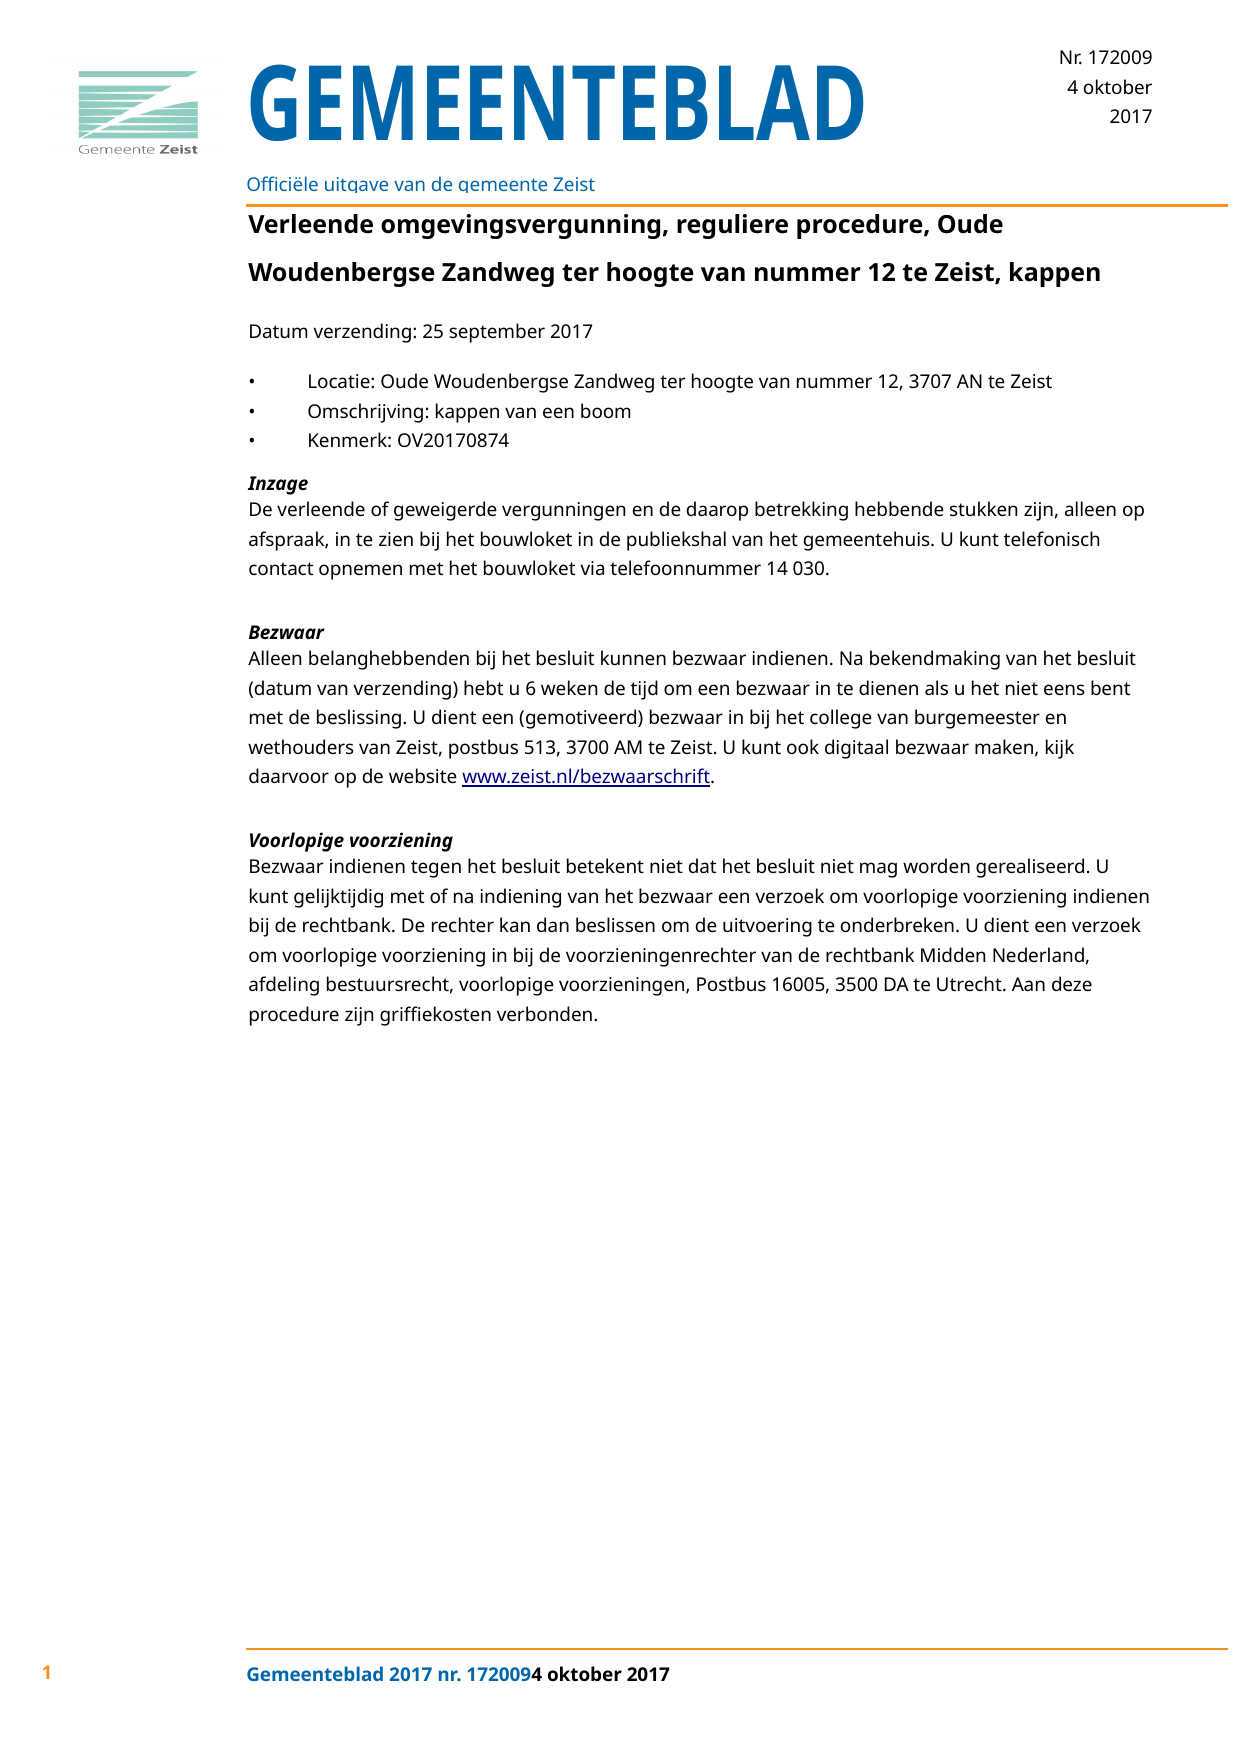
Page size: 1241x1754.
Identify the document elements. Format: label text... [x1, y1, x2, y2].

text Bezwaar indienen tegen het besluit betekent niet dat het besluit niet mag worden gerealiseerd. U kunt gelijktijdig met of na indiening van het bezwaar een verzoek om voorlopige voorziening indienen bij de rechtbank. De rechter kan dan beslissen om de uitvoering te onderbreken. U dient een verzoek om voorlopige voorziening in bij de voorzieningenrechter van de rechtbank Midden Nederland, afdeling bestuursrecht, voorlopige voorzieningen, Postbus 16005, 3500 DA te Utrecht. Aan deze procedure zijn griffiekosten verbonden. [248, 853, 1152, 1027]
text Bezwaar [248, 619, 1152, 645]
text Alleen belanghebbenden bij het besluit kunnen bezwaar indienen. Na bekendmaking van het besluit (datum van verzending) hebt u 6 weken de tijd om een bezwaar in te dienen als u het niet eens bent met de beslissing. U dient een (gemotiveerd) bezwaar in bij het college van burgemeester en wethouders van Zeist, postbus 513, 3700 AM te Zeist. U kunt ook digitaal bezwaar maken, kijk daarvoor op de website www.zeist.nl/bezwaarschrift. [248, 645, 1152, 789]
text Inzage [248, 471, 1152, 496]
text Voorlopige voorziening [248, 827, 1152, 853]
list Omschrijving: kappen van een boom [248, 398, 1152, 424]
list Locatie: Oude Woudenbergse Zandweg ter hoogte van nummer 12, 3707 AN te Zeist [248, 368, 1152, 394]
picture [41, 47, 231, 172]
text De verleende of geweigerde vergunningen en de daarop betrekking hebbende stukken zijn, alleen op afspraak, in te zien bij het bouwloket in de publiekshal van het gemeentehuis. U kunt telefonisch contact opnemen met het bouwloket via telefoonnummer 14 030. [248, 496, 1152, 581]
text Verleende omgevingsvergunning, reguliere procedure, Oude Woudenbergse Zandweg ter hoogte van nummer 12 te Zeist, kappen [248, 207, 1152, 288]
list Kenmerk: OV20170874 [248, 427, 1152, 453]
text Datum verzending: 25 september 2017 [248, 318, 1152, 344]
